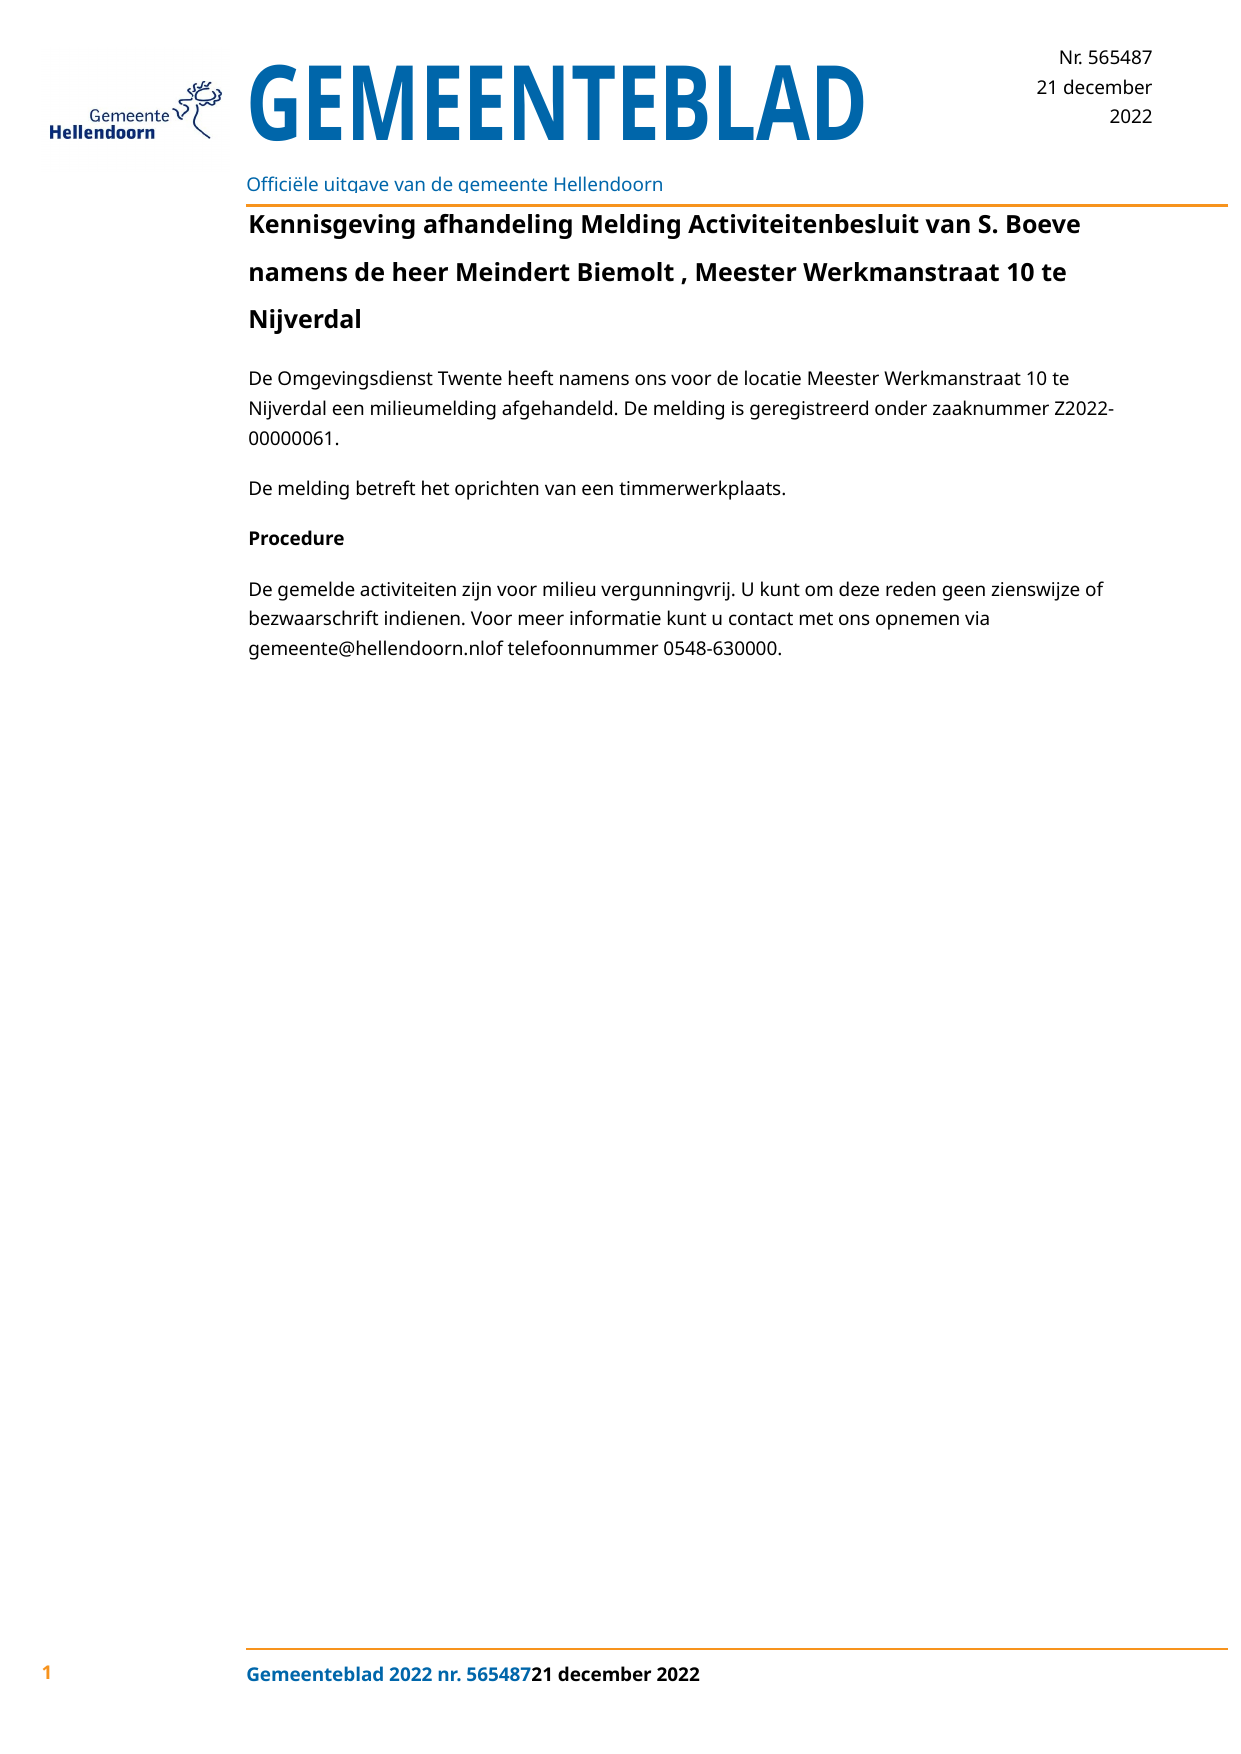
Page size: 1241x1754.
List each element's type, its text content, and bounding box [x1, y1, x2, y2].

text Kennisgeving afhandeling Melding Activiteitenbesluit van S. Boeve namens de heer Meindert Biemolt , Meester Werkmanstraat 10 te Nijverdal [248, 207, 1152, 336]
text De melding betreft het oprichten van een timmerwerkplaats. [248, 475, 1152, 501]
text De gemelde activiteiten zijn voor milieu vergunningvrij. U kunt om deze reden geen zienswijze of bezwaarschrift indienen. Voor meer informatie kunt u contact met ons opnemen via gemeente@hellendoorn.nlof telefoonnummer 0548-630000. [248, 576, 1152, 661]
text Procedure [248, 526, 1152, 551]
text De Omgevingsdienst Twente heeft namens ons voor de locatie Meester Werkmanstraat 10 te Nijverdal een milieumelding afgehandeld. De melding is geregistreerd onder zaaknummer Z2022-00000061. [248, 366, 1152, 450]
picture [41, 47, 231, 172]
